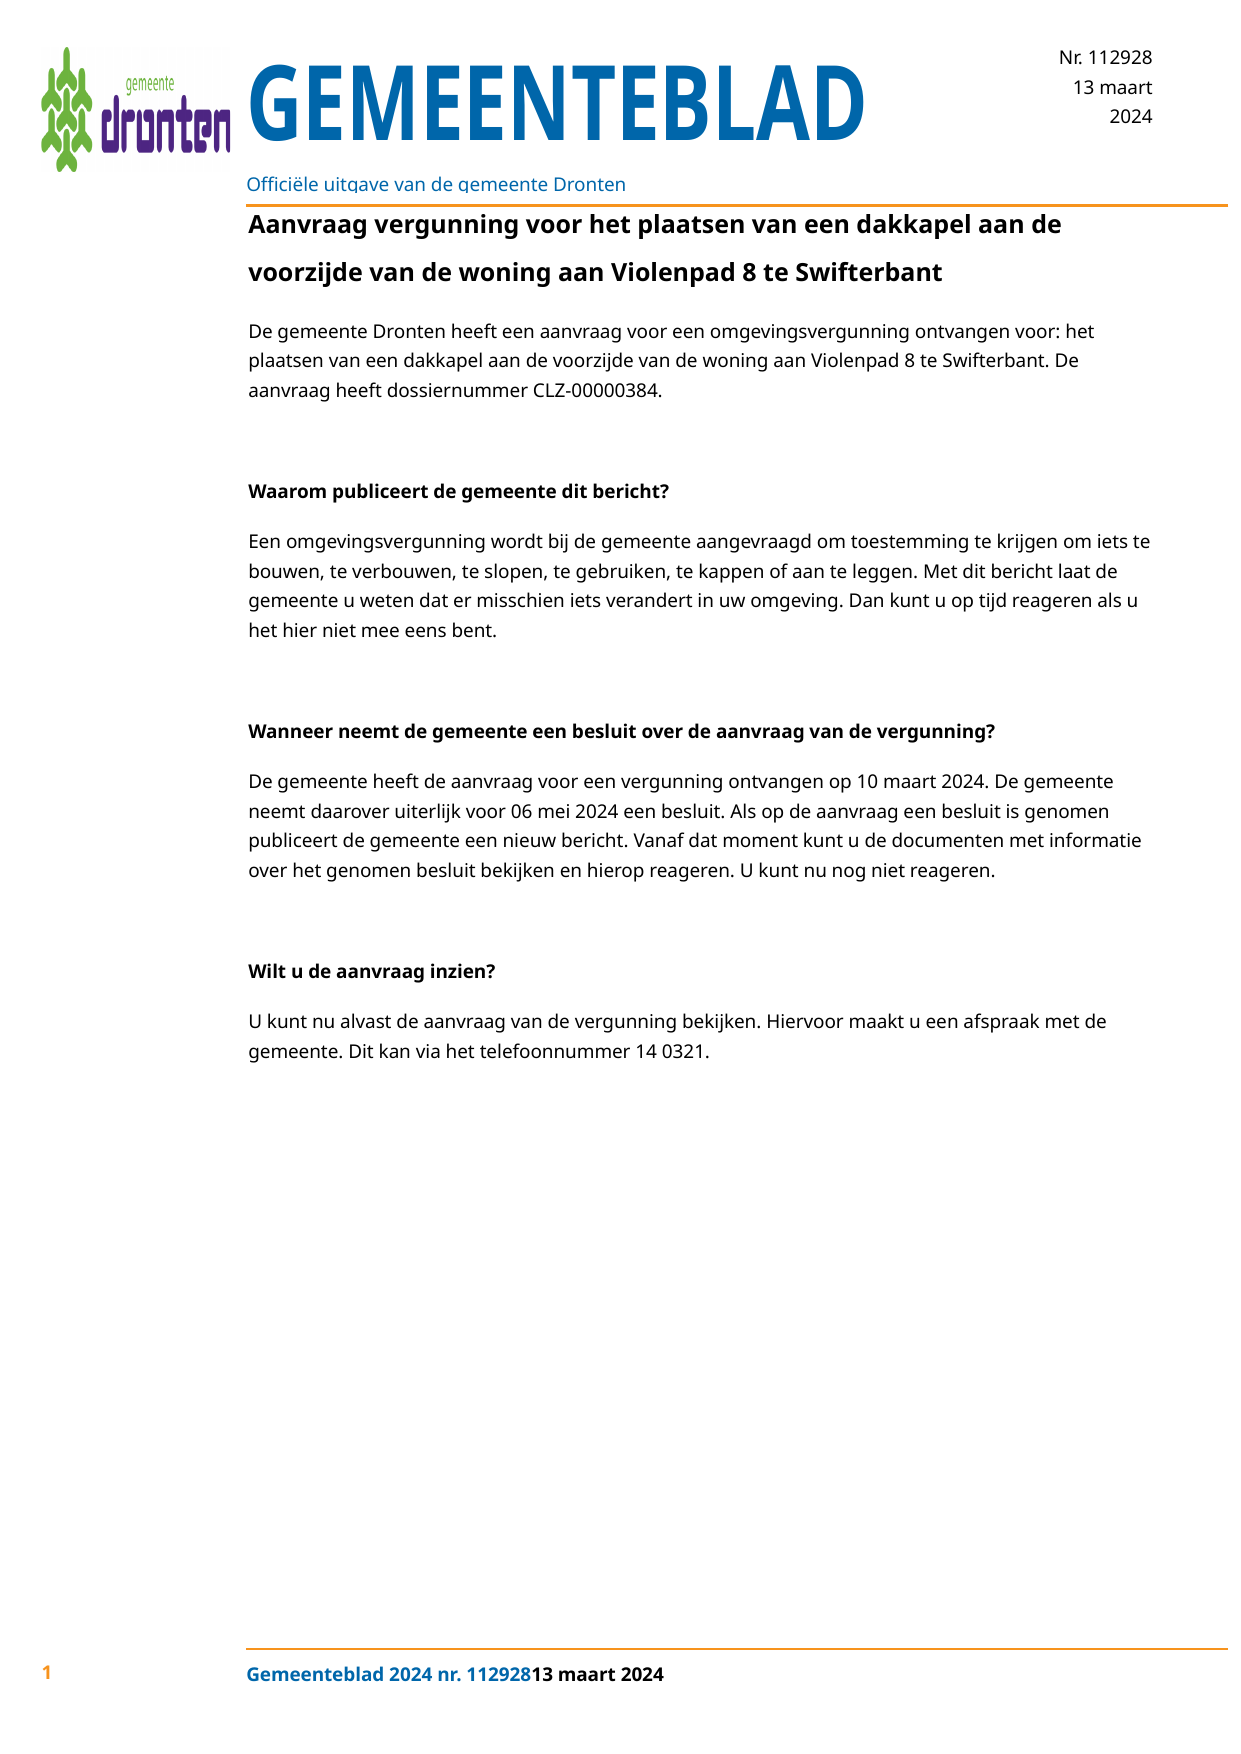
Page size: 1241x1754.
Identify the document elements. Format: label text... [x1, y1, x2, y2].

text Aanvraag vergunning voor het plaatsen van een dakkapel aan de voorzijde van de woning aan Violenpad 8 te Swifterbant [248, 207, 1152, 288]
text De gemeente heeft de aanvraag voor een vergunning ontvangen op 10 maart 2024. De gemeente neemt daarover uiterlijk voor 06 mei 2024 een besluit. Als op de aanvraag een besluit is genomen publiceert de gemeente een nieuw bericht. Vanaf dat moment kunt u de documenten met informatie over het genomen besluit bekijken en hierop reageren. U kunt nu nog niet reageren. [248, 768, 1152, 883]
text De gemeente Dronten heeft een aanvraag voor een omgevingsvergunning ontvangen voor: het plaatsen van een dakkapel aan de voorzijde van de woning aan Violenpad 8 te Swifterbant. De aanvraag heeft dossiernummer CLZ-00000384. [248, 318, 1152, 403]
text Waarom publiceert de gemeente dit bericht? [248, 478, 1152, 504]
text Een omgevingsvergunning wordt bij de gemeente aangevraagd om toestemming te krijgen om iets te bouwen, te verbouwen, te slopen, te gebruiken, te kappen of aan te leggen. Met dit bericht laat de gemeente u weten dat er misschien iets verandert in uw omgeving. Dan kunt u op tijd reageren als u het hier niet mee eens bent. [248, 528, 1152, 643]
text Wanneer neemt de gemeente een besluit over de aanvraag van de vergunning? [248, 718, 1152, 744]
text U kunt nu alvast de aanvraag van de vergunning bekijken. Hiervoor maakt u een afspraak met de gemeente. Dit kan via het telefoonnummer 14 0321. [248, 1008, 1152, 1064]
picture [41, 47, 231, 172]
text Wilt u de aanvraag inzien? [248, 958, 1152, 984]
